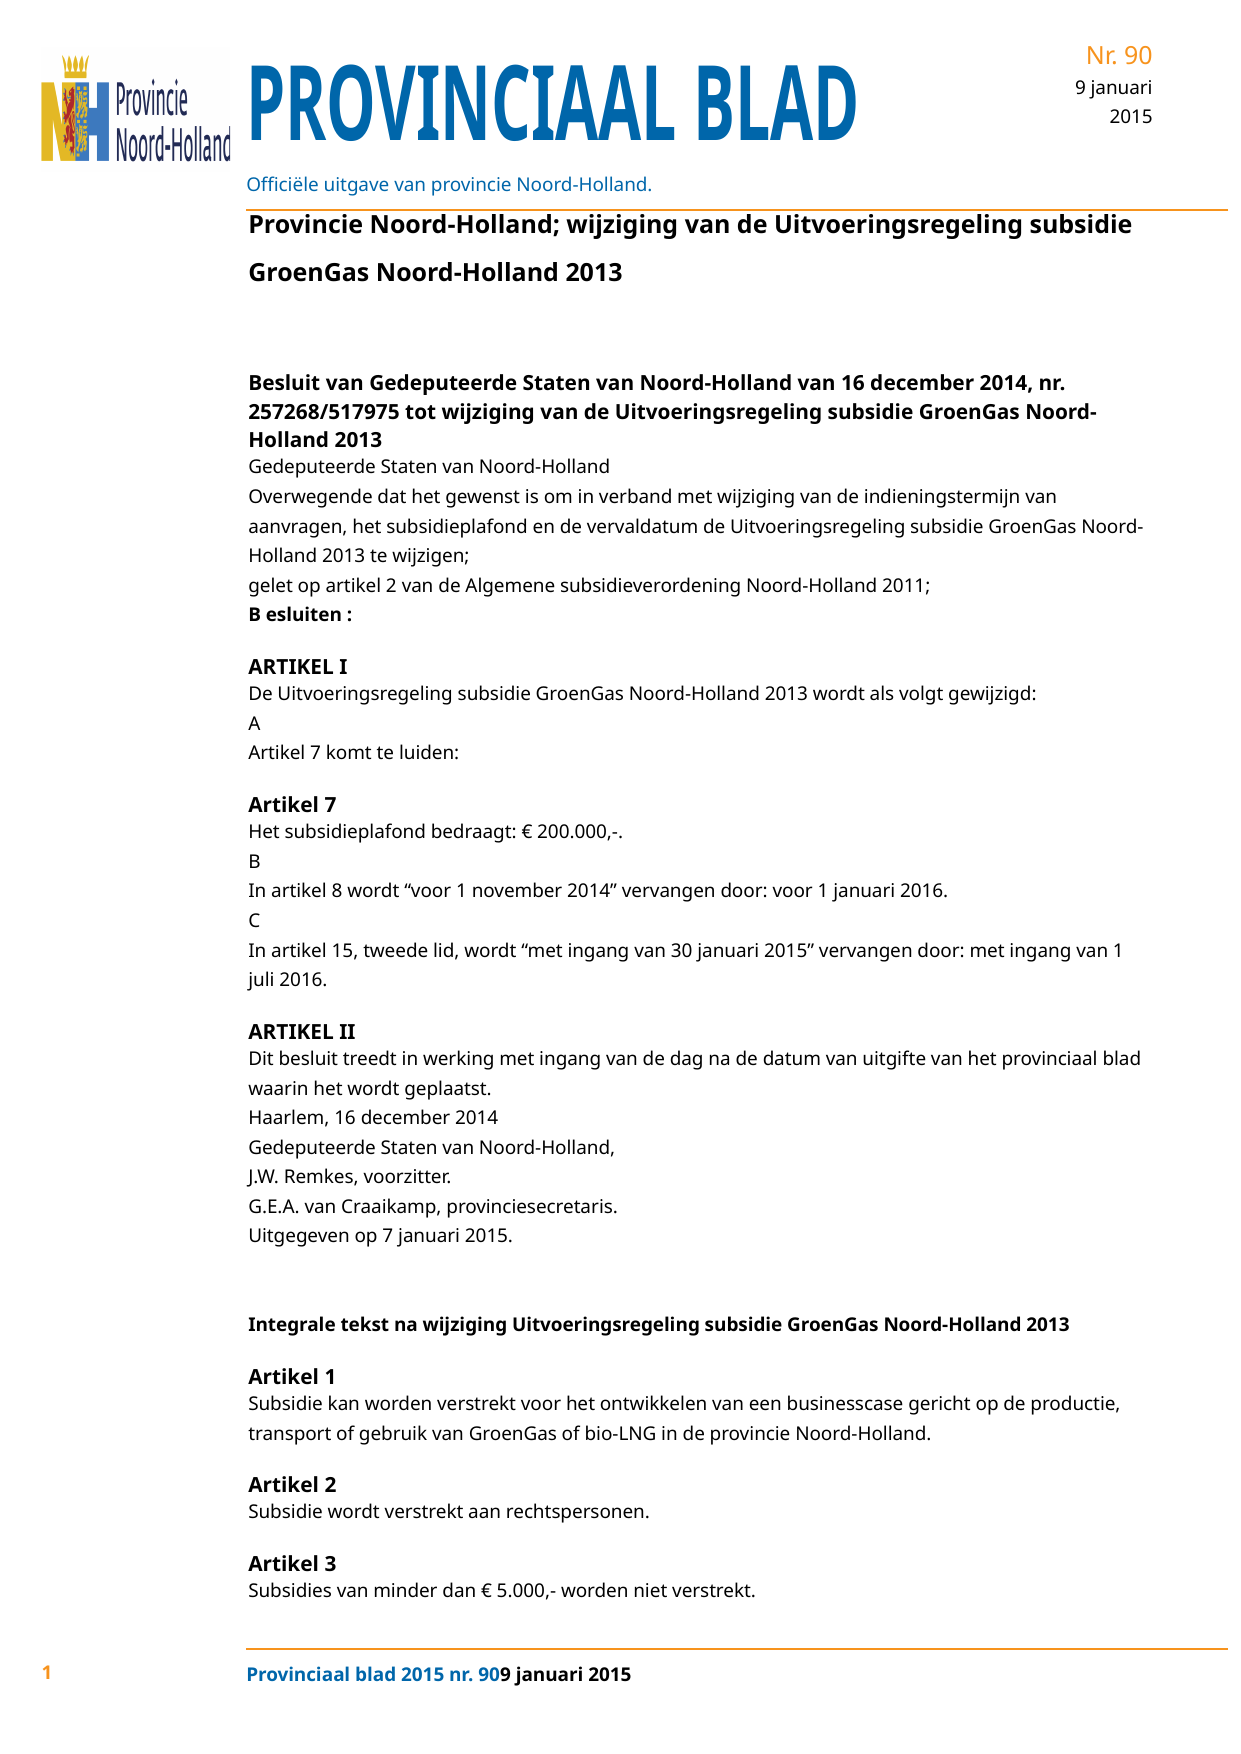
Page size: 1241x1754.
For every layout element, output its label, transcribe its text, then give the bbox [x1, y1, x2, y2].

text Dit besluit treedt in werking met ingang van de dag na de datum van uitgifte van het provinciaal blad waarin het wordt geplaatst. [248, 1045, 1152, 1101]
text Subsidies van minder dan € 5.000,- worden niet verstrekt. [248, 1578, 1152, 1603]
text In artikel 15, tweede lid, wordt “met ingang van 30 januari 2015” vervangen door: met ingang van 1 juli 2016. [248, 937, 1152, 992]
text Haarlem, 16 december 2014 [248, 1104, 1152, 1130]
text Gedeputeerde Staten van Noord-Holland [248, 454, 1152, 479]
text Provincie Noord-Holland; wijziging van de Uitvoeringsregeling subsidie GroenGas Noord-Holland 2013 [248, 211, 1152, 288]
text B [248, 848, 1152, 874]
text In artikel 8 wordt “voor 1 november 2014” vervangen door: voor 1 januari 2016. [248, 878, 1152, 903]
text J.W. Remkes, voorzitter. [248, 1163, 1152, 1189]
text Artikel 3 [248, 1549, 1152, 1578]
text Integrale tekst na wijziging Uitvoeringsregeling subsidie GroenGas Noord-Holland 2013 [248, 1311, 1152, 1337]
text B esluiten : [248, 602, 1152, 627]
text Het subsidieplafond bedraagt: € 200.000,-. [248, 818, 1152, 844]
text Besluit van Gedeputeerde Staten van Noord-Holland van 16 december 2014, nr. 257268/517975 tot wijziging van de Uitvoeringsregeling subsidie GroenGas Noord-Holland 2013 [248, 368, 1152, 454]
text C [248, 907, 1152, 933]
text Uitgegeven op 7 januari 2015. [248, 1223, 1152, 1248]
text Subsidie wordt verstrekt aan rechtspersonen. [248, 1499, 1152, 1524]
text Subsidie kan worden verstrekt voor het ontwikkelen van een businesscase gericht op de productie, transport of gebruik van GroenGas of bio-LNG in de provincie Noord-Holland. [248, 1390, 1152, 1446]
text Artikel 7 komt te luiden: [248, 739, 1152, 765]
text G.E.A. van Craaikamp, provinciesecretaris. [248, 1193, 1152, 1219]
text ARTIKEL II [248, 1017, 1152, 1045]
text ARTIKEL I [248, 652, 1152, 680]
text Gedeputeerde Staten van Noord-Holland, [248, 1134, 1152, 1160]
text Artikel 2 [248, 1470, 1152, 1499]
text Artikel 1 [248, 1362, 1152, 1390]
text gelet op artikel 2 van de Algemene subsidieverordening Noord-Holland 2011; [248, 572, 1152, 598]
text De Uitvoeringsregeling subsidie GroenGas Noord-Holland 2013 wordt als volgt gewijzigd: [248, 680, 1152, 706]
text A [248, 710, 1152, 736]
picture [41, 47, 231, 172]
text Overwegende dat het gewenst is om in verband met wijziging van de indieningstermijn van aanvragen, het subsidieplafond en de vervaldatum de Uitvoeringsregeling subsidie GroenGas Noord-Holland 2013 te wijzigen; [248, 483, 1152, 568]
text Artikel 7 [248, 790, 1152, 818]
